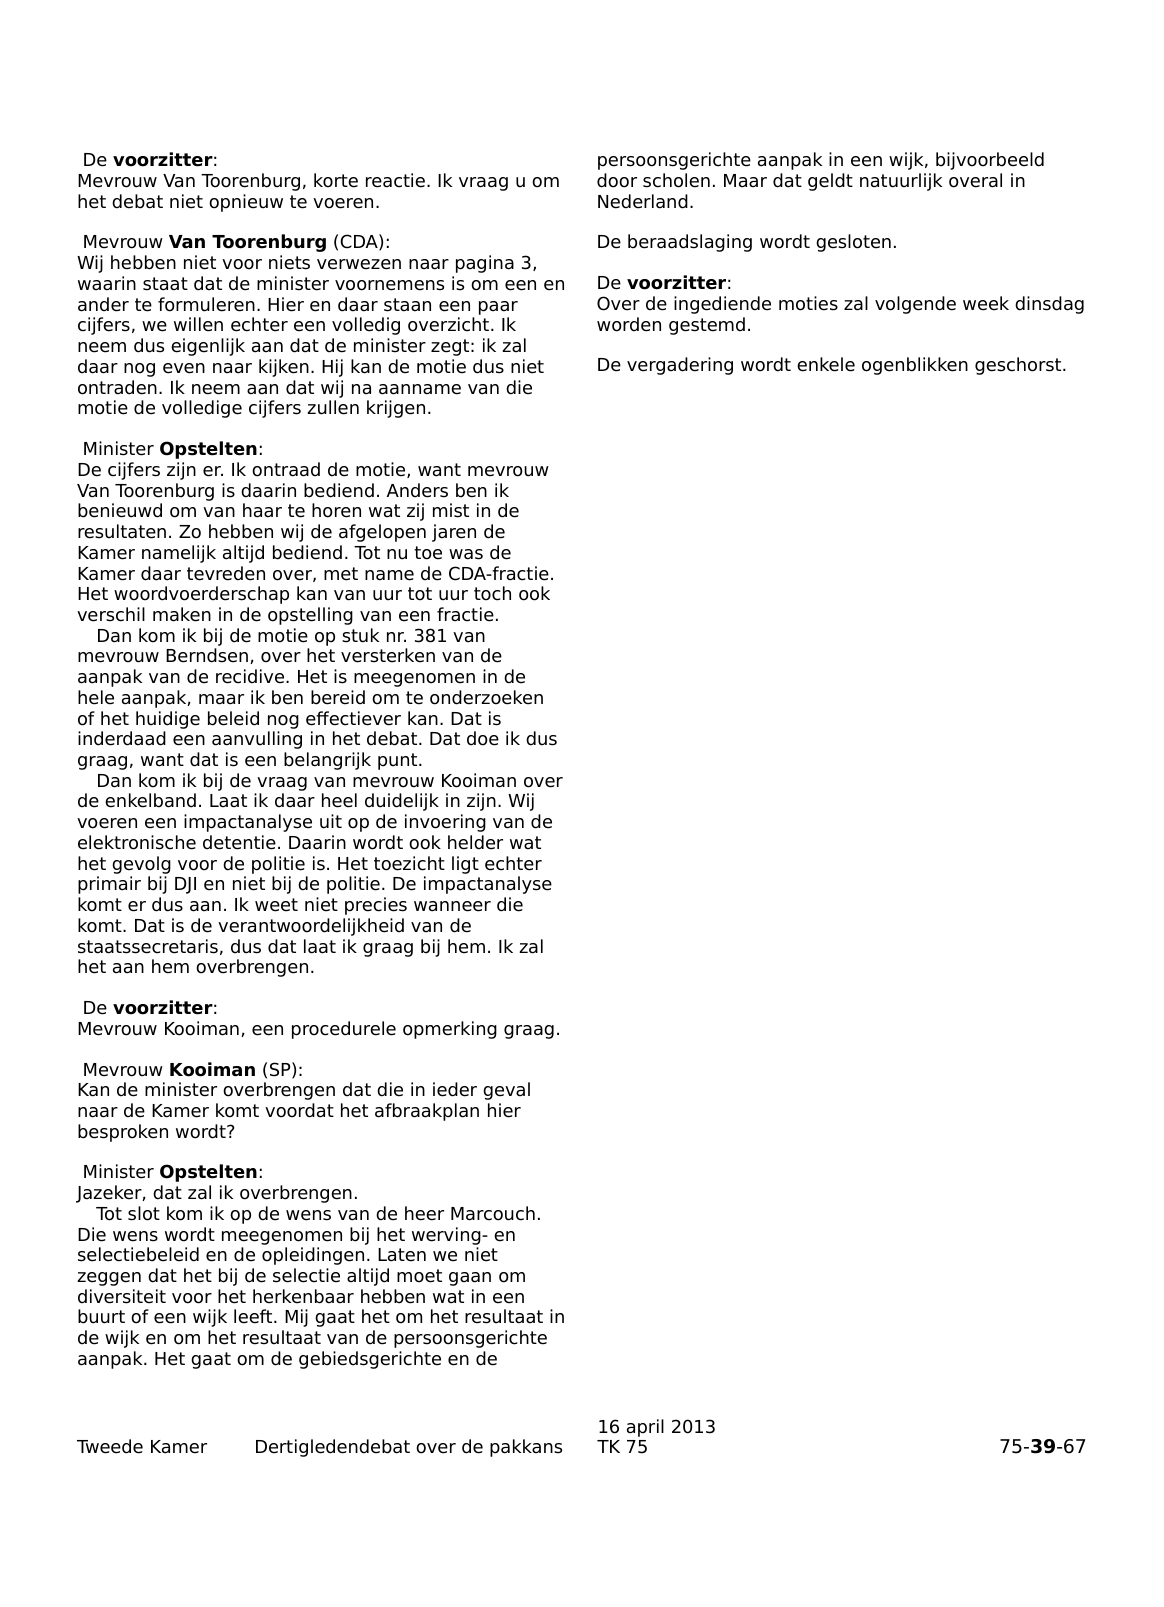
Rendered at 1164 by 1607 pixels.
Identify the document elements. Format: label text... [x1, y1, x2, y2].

text Mevrouw Kooiman, een procedurele opmerking graag. [77, 1019, 567, 1039]
text De voorzitter: [77, 998, 567, 1019]
text persoonsgerichte aanpak in een wijk, bijvoorbeeld door scholen. Maar dat geldt natuurlijk overal in Nederland. [596, 150, 1087, 212]
text De voorzitter: [596, 273, 1087, 294]
text Mevrouw Van Toorenburg, korte reactie. Ik vraag u om het debat niet opnieuw te voeren. [77, 171, 567, 212]
text Mevrouw Van Toorenburg (CDA): [77, 232, 567, 253]
text De voorzitter: [77, 150, 567, 171]
text Dan kom ik bij de motie op stuk nr. 381 van mevrouw Berndsen, over het versterken van de aanpak van de recidive. Het is meegenomen in de hele aanpak, maar ik ben bereid om te onderzoeken of het huidige beleid nog effectiever kan. Dat is inderdaad een aanvulling in het debat. Dat doe ik dus graag, want dat is een belangrijk punt. [77, 626, 567, 771]
text Kan de minister overbrengen dat die in ieder geval naar de Kamer komt voordat het afbraakplan hier besproken wordt? [77, 1080, 567, 1142]
text De vergadering wordt enkele ogenblikken geschorst. [596, 355, 1087, 376]
text Minister Opstelten: [77, 1162, 567, 1183]
text Tot slot kom ik op de wens van de heer Marcouch. Die wens wordt meegenomen bij het werving- en selectiebeleid en de opleidingen. Laten we niet zeggen dat het bij de selectie altijd moet gaan om diversiteit voor het herkenbaar hebben wat in een buurt of een wijk leeft. Mij gaat het om het resultaat in de wijk en om het resultaat van de persoonsgerichte aanpak. Het gaat om de gebiedsgerichte en de [77, 1204, 567, 1369]
text De cijfers zijn er. Ik ontraad de motie, want mevrouw Van Toorenburg is daarin bediend. Anders ben ik benieuwd om van haar te horen wat zij mist in de resultaten. Zo hebben wij de afgelopen jaren de Kamer namelijk altijd bediend. Tot nu toe was de Kamer daar tevreden over, met name de CDA-fractie. Het woordvoerderschap kan van uur tot uur toch ook verschil maken in de opstelling van een fractie. [77, 460, 567, 626]
text Mevrouw Kooiman (SP): [77, 1059, 567, 1080]
text Dan kom ik bij de vraag van mevrouw Kooiman over de enkelband. Laat ik daar heel duidelijk in zijn. Wij voeren een impactanalyse uit op de invoering van de elektronische detentie. Daarin wordt ook helder wat het gevolg voor de politie is. Het toezicht ligt echter primair bij DJI en niet bij de politie. De impactanalyse komt er dus aan. Ik weet niet precies wanneer die komt. Dat is de verantwoordelijkheid van de staatssecretaris, dus dat laat ik graag bij hem. Ik zal het aan hem overbrengen. [77, 771, 567, 978]
text Wij hebben niet voor niets verwezen naar pagina 3, waarin staat dat de minister voornemens is om een en ander te formuleren. Hier en daar staan een paar cijfers, we willen echter een volledig overzicht. Ik neem dus eigenlijk aan dat de minister zegt: ik zal daar nog even naar kijken. Hij kan de motie dus niet ontraden. Ik neem aan dat wij na aanname van die motie de volledige cijfers zullen krijgen. [77, 253, 567, 419]
text De beraadslaging wordt gesloten. [596, 232, 1087, 253]
text Over de ingediende moties zal volgende week dinsdag worden gestemd. [596, 294, 1087, 335]
text Minister Opstelten: [77, 439, 567, 460]
text Jazeker, dat zal ik overbrengen. [77, 1183, 567, 1204]
